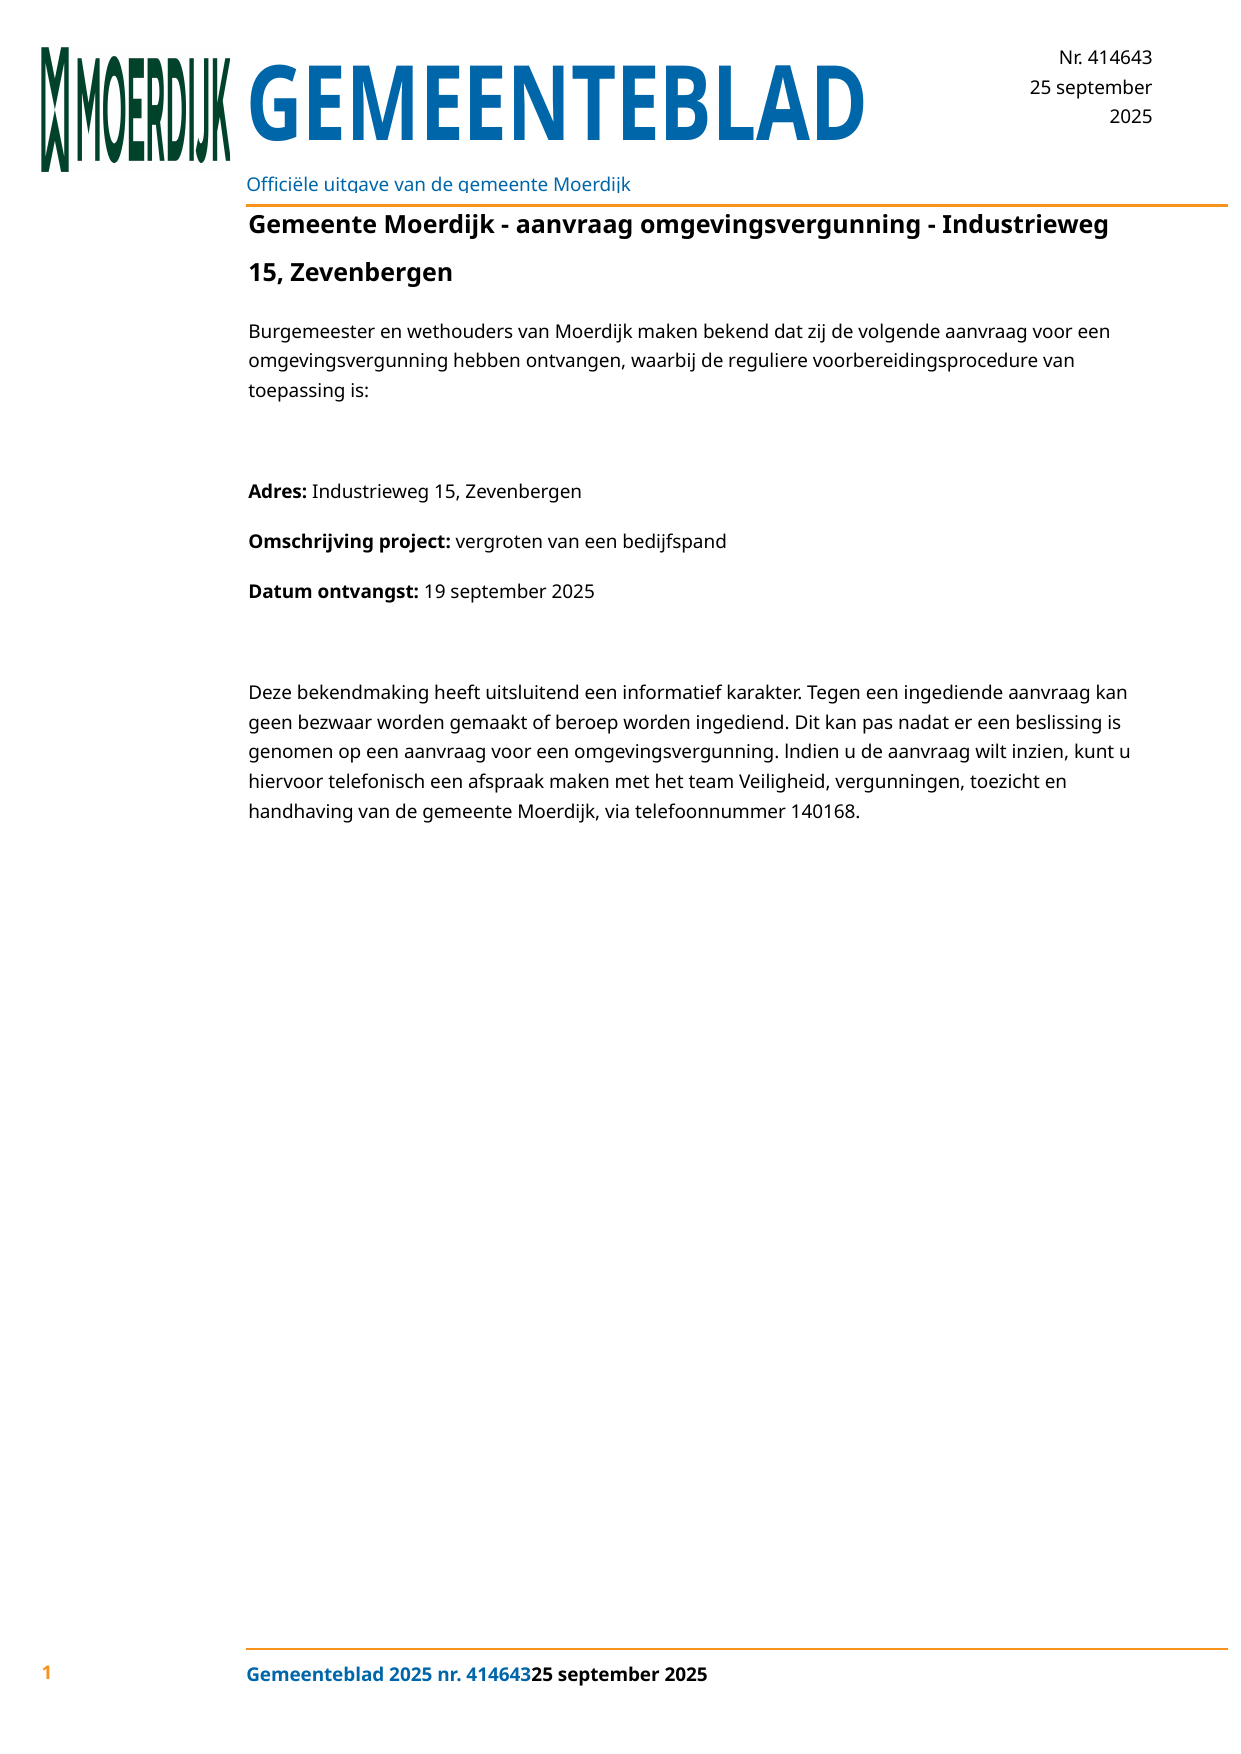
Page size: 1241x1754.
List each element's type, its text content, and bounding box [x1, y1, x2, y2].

text Gemeente Moerdijk - aanvraag omgevingsvergunning - Industrieweg 15, Zevenbergen [248, 207, 1152, 288]
picture [41, 47, 231, 172]
text Omschrijving project: vergroten van een bedijfspand [248, 528, 1152, 554]
text Adres: Industrieweg 15, Zevenbergen [248, 478, 1152, 504]
text Burgemeester en wethouders van Moerdijk maken bekend dat zij de volgende aanvraag voor een omgevingsvergunning hebben ontvangen, waarbij de reguliere voorbereidingsprocedure van toepassing is: [248, 318, 1152, 403]
text Deze bekendmaking heeft uitsluitend een informatief karakter. Tegen een ingediende aanvraag kan geen bezwaar worden gemaakt of beroep worden ingediend. Dit kan pas nadat er een beslissing is genomen op een aanvraag voor een omgevingsvergunning. lndien u de aanvraag wilt inzien, kunt u hiervoor telefonisch een afspraak maken met het team Veiligheid, vergunningen, toezicht en handhaving van de gemeente Moerdijk, via telefoonnummer 140168. [248, 679, 1152, 824]
text Datum ontvangst: 19 september 2025 [248, 579, 1152, 604]
